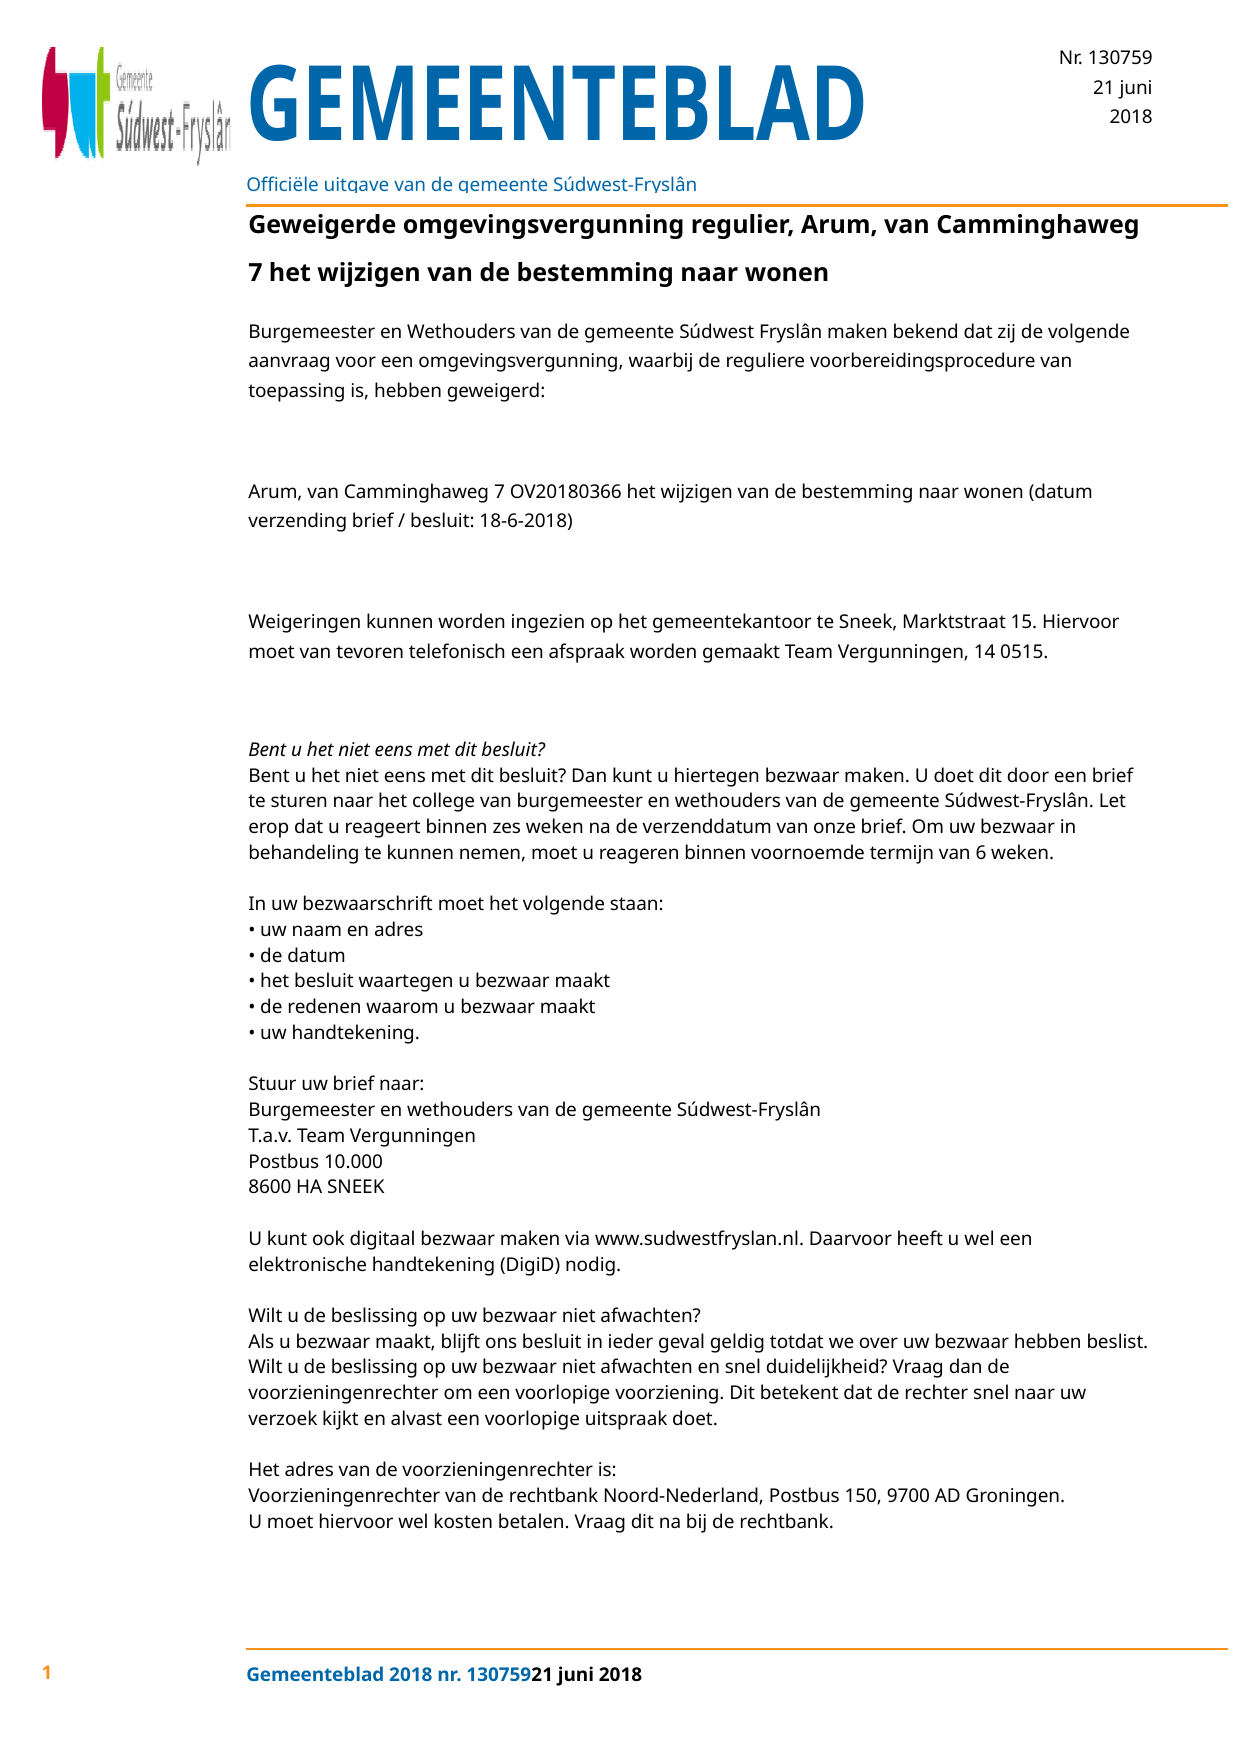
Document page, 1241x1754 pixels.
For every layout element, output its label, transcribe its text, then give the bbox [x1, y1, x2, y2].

text • de datum [248, 942, 1152, 968]
text • het besluit waartegen u bezwaar maakt [248, 968, 1152, 993]
text • uw handtekening. [248, 1019, 1152, 1045]
text Als u bezwaar maakt, blijft ons besluit in ieder geval geldig totdat we over uw bezwaar hebben beslist. Wilt u de beslissing op uw bezwaar niet afwachten en snel duidelijkheid? Vraag dan de voorzieningenrechter om een voorlopige voorziening. Dit betekent dat de rechter snel naar uw verzoek kijkt en alvast een voorlopige uitspraak doet. [248, 1328, 1152, 1431]
text Bent u het niet eens met dit besluit? [248, 736, 1152, 762]
text Arum, van Camminghaweg 7 OV20180366 het wijzigen van de bestemming naar wonen (datum verzending brief / besluit: 18-6-2018) [248, 478, 1152, 533]
text Stuur uw brief naar: [248, 1071, 1152, 1096]
text In uw bezwaarschrift moet het volgende staan: [248, 891, 1152, 916]
picture [41, 47, 231, 172]
text Postbus 10.000 [248, 1148, 1152, 1173]
text Weigeringen kunnen worden ingezien op het gemeentekantoor te Sneek, Marktstraat 15. Hiervoor moet van tevoren telefonisch een afspraak worden gemaakt Team Vergunningen, 14 0515. [248, 608, 1152, 664]
text U moet hiervoor wel kosten betalen. Vraag dit na bij de rechtbank. [248, 1508, 1152, 1534]
text • uw naam en adres [248, 916, 1152, 942]
text Geweigerde omgevingsvergunning regulier, Arum, van Camminghaweg 7 het wijzigen van de bestemming naar wonen [248, 207, 1152, 288]
text Het adres van de voorzieningenrechter is: [248, 1457, 1152, 1482]
text Voorzieningenrechter van de rechtbank Noord-Nederland, Postbus 150, 9700 AD Groningen. [248, 1482, 1152, 1508]
text U kunt ook digitaal bezwaar maken via www.sudwestfryslan.nl. Daarvoor heeft u wel een elektronische handtekening (DigiD) nodig. [248, 1225, 1152, 1276]
text Wilt u de beslissing op uw bezwaar niet afwachten? [248, 1302, 1152, 1328]
text T.a.v. Team Vergunningen [248, 1122, 1152, 1148]
text 8600 HA SNEEK [248, 1173, 1152, 1199]
text Burgemeester en wethouders van de gemeente Súdwest-Fryslân [248, 1096, 1152, 1122]
text Bent u het niet eens met dit besluit? Dan kunt u hiertegen bezwaar maken. U doet dit door een brief te sturen naar het college van burgemeester en wethouders van de gemeente Súdwest-Fryslân. Let erop dat u reageert binnen zes weken na de verzenddatum van onze brief. Om uw bezwaar in behandeling te kunnen nemen, moet u reageren binnen voornoemde termijn van 6 weken. [248, 762, 1152, 865]
text • de redenen waarom u bezwaar maakt [248, 993, 1152, 1019]
text Burgemeester en Wethouders van de gemeente Súdwest Fryslân maken bekend dat zij de volgende aanvraag voor een omgevingsvergunning, waarbij de reguliere voorbereidingsprocedure van toepassing is, hebben geweigerd: [248, 318, 1152, 403]
